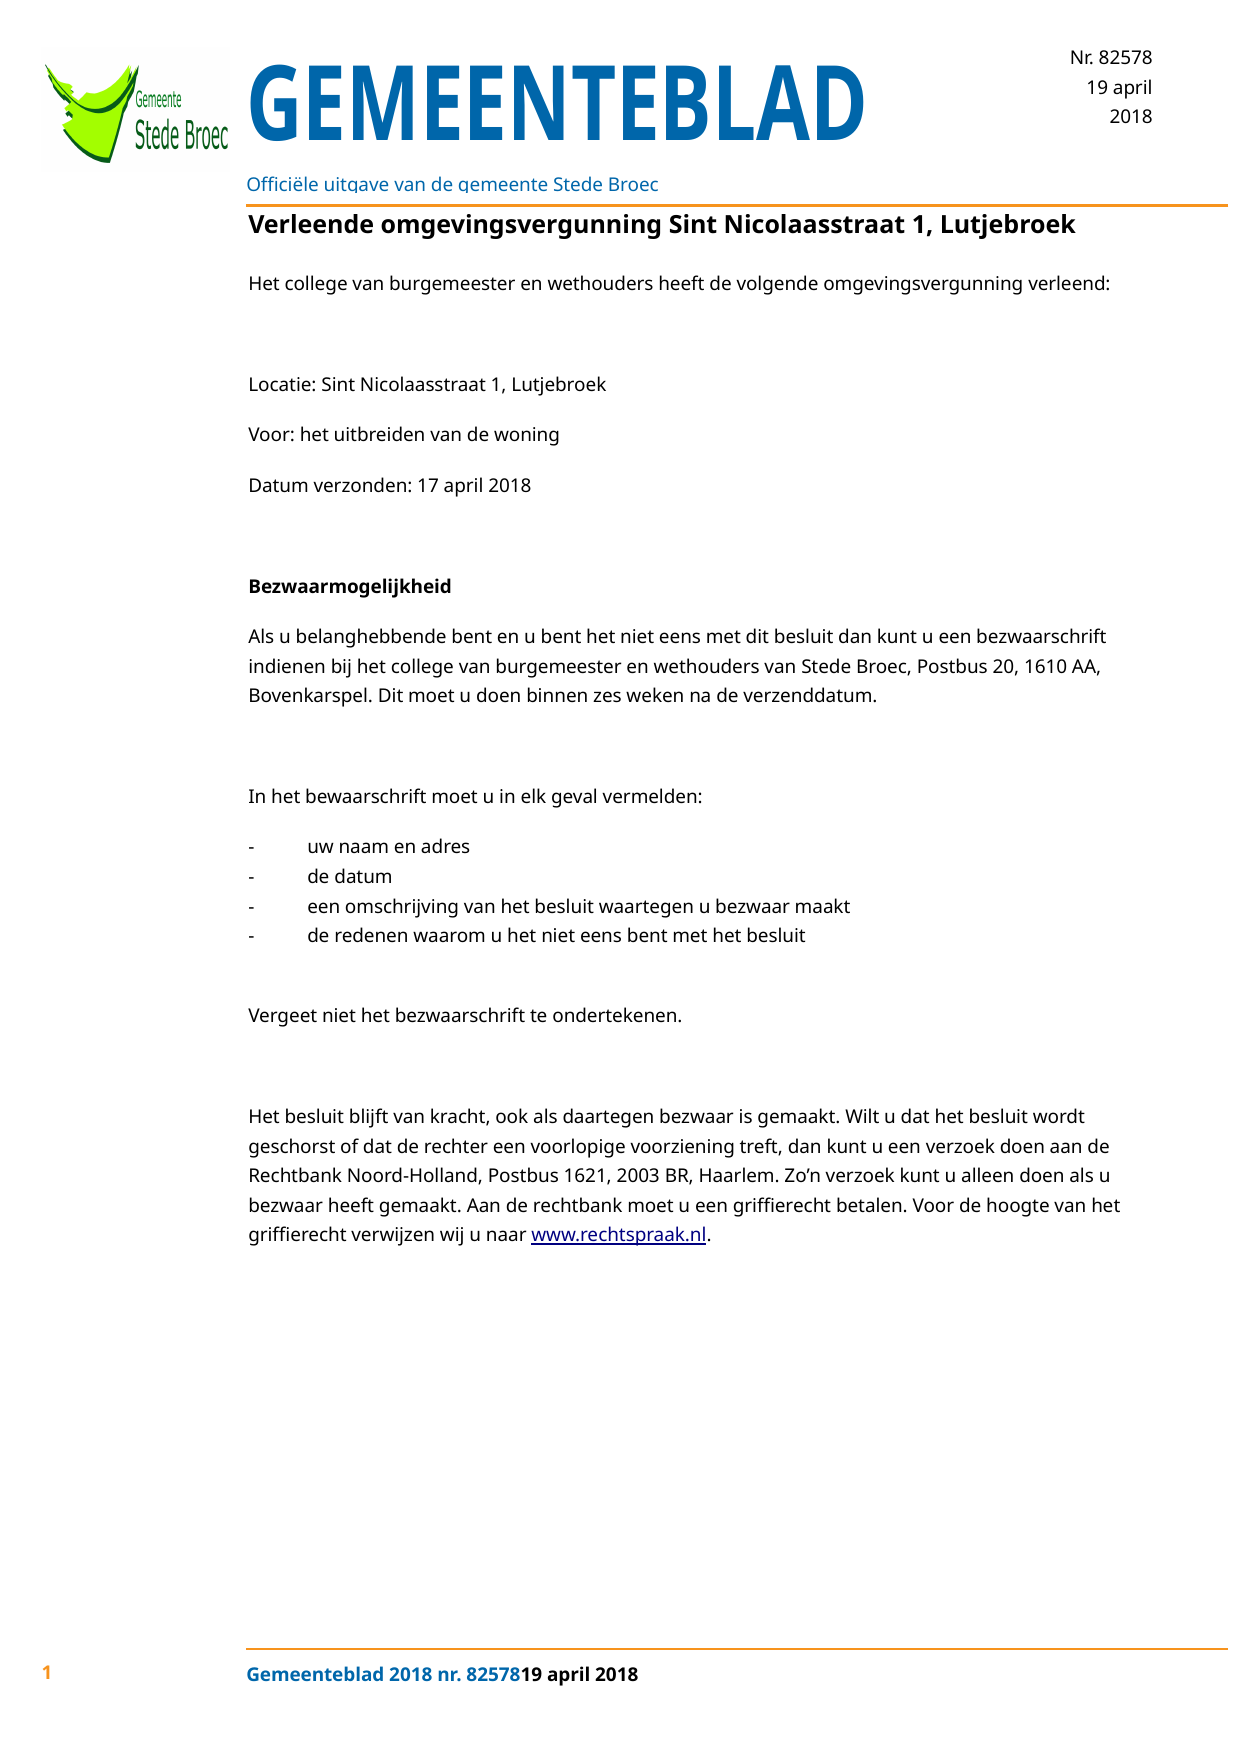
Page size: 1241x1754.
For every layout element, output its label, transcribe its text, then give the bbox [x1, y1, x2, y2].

text In het bewaarschrift moet u in elk geval vermelden: [248, 783, 1152, 809]
text Verleende omgevingsvergunning Sint Nicolaasstraat 1, Lutjebroek [248, 207, 1152, 241]
text Als u belanghebbende bent en u bent het niet eens met dit besluit dan kunt u een bezwaarschrift indienen bij het college van burgemeester en wethouders van Stede Broec, Postbus 20, 1610 AA, Bovenkarspel. Dit moet u doen binnen zes weken na de verzenddatum. [248, 623, 1152, 708]
text Het besluit blijft van kracht, ook als daartegen bezwaar is gemaakt. Wilt u dat het besluit wordt geschorst of dat de rechter een voorlopige voorziening treft, dan kunt u een verzoek doen aan de Rechtbank Noord-Holland, Postbus 1621, 2003 BR, Haarlem. Zo’n verzoek kunt u alleen doen als u bezwaar heeft gemaakt. Aan de rechtbank moet u een griffierecht betalen. Voor de hoogte van het griffierecht verwijzen wij u naar www.rechtspraak.nl. [248, 1103, 1152, 1247]
text Het college van burgemeester en wethouders heeft de volgende omgevingsvergunning verleend: [248, 270, 1152, 296]
text Voor: het uitbreiden van de woning [248, 422, 1152, 447]
list de redenen waarom u het niet eens bent met het besluit [248, 922, 1152, 948]
picture [41, 47, 231, 172]
list een omschrijving van het besluit waartegen u bezwaar maakt [248, 893, 1152, 918]
text Vergeet niet het bezwaarschrift te ondertekenen. [248, 1002, 1152, 1028]
list uw naam en adres [248, 834, 1152, 859]
list de datum [248, 863, 1152, 889]
text Locatie: Sint Nicolaasstraat 1, Lutjebroek [248, 371, 1152, 397]
text Bezwaarmogelijkheid [248, 573, 1152, 598]
text Datum verzonden: 17 april 2018 [248, 472, 1152, 498]
